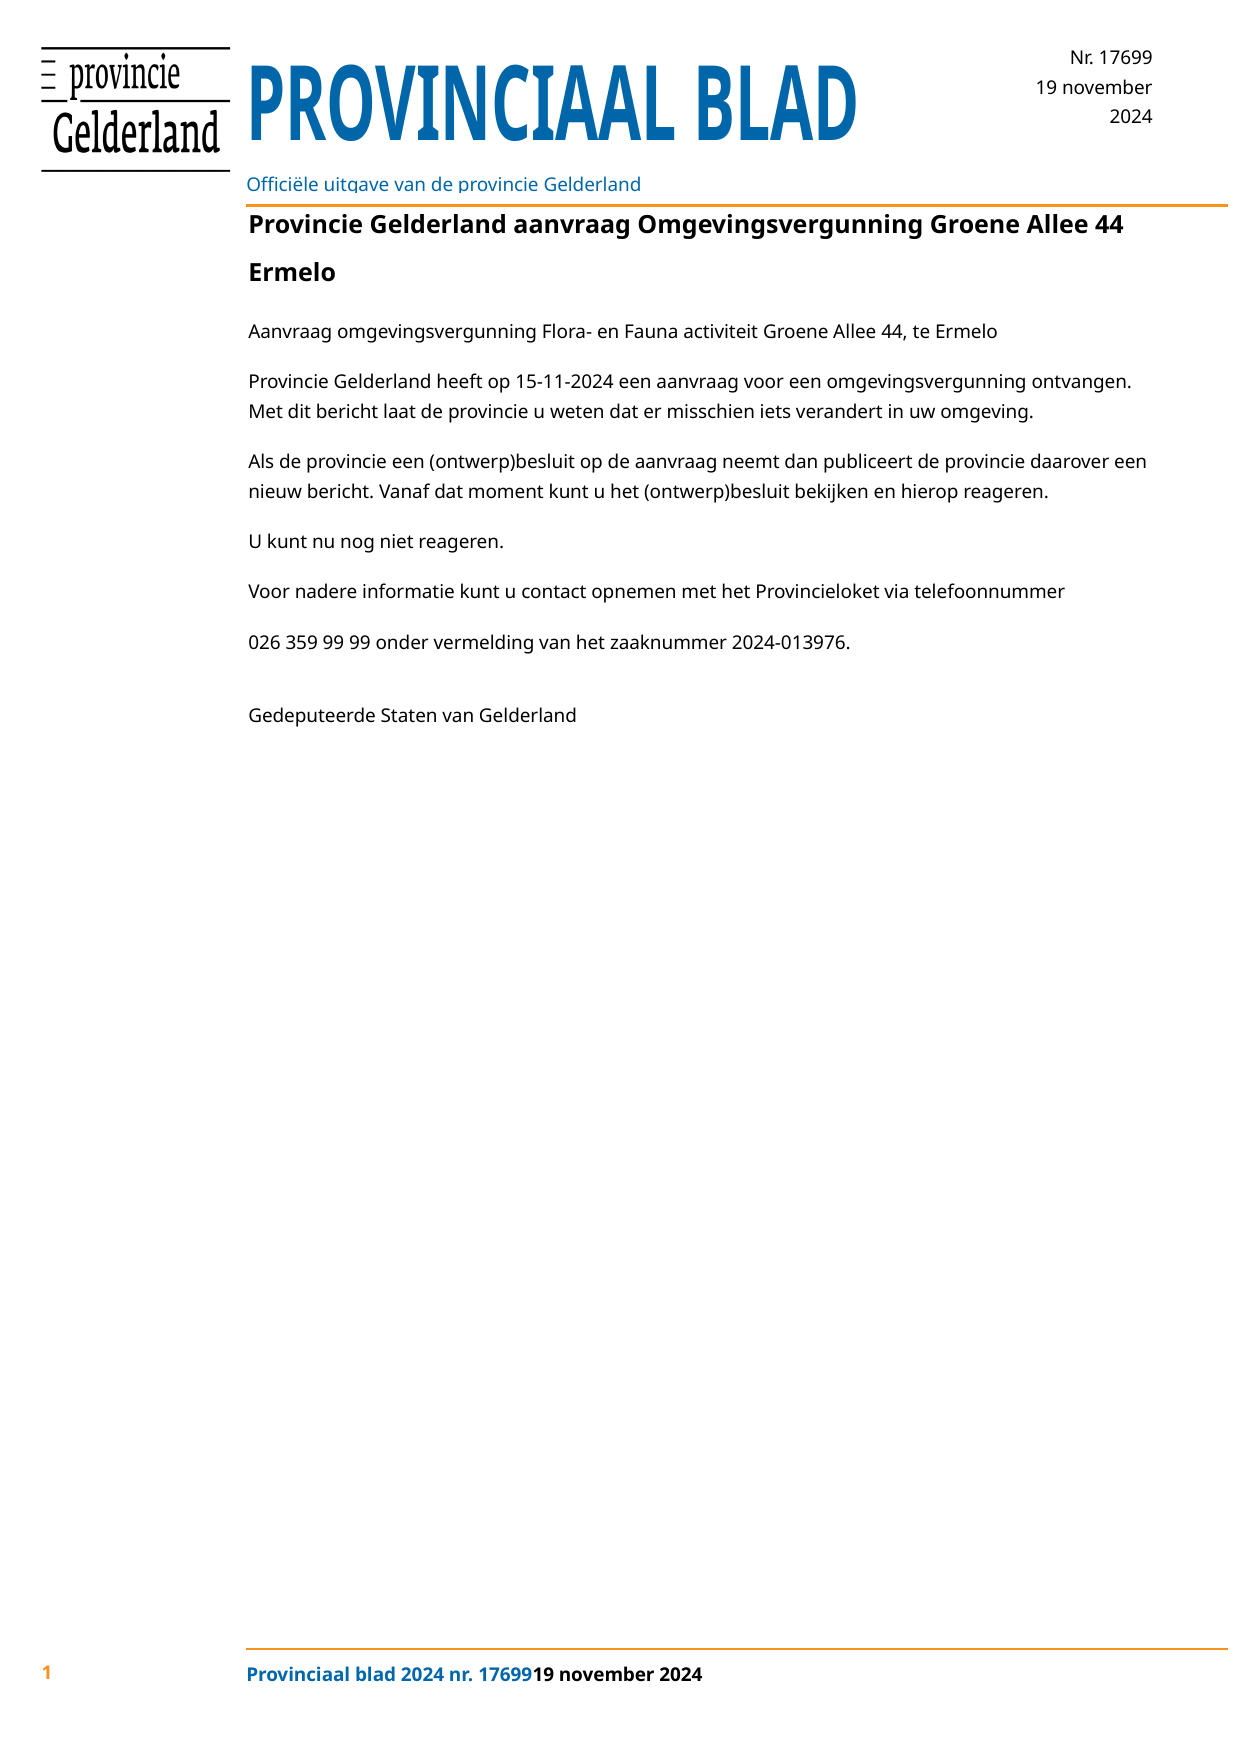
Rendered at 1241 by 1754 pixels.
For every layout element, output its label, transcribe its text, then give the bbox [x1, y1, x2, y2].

picture [41, 47, 231, 172]
text Als de provincie een (ontwerp)besluit op de aanvraag neemt dan publiceert de provincie daarover een nieuw bericht. Vanaf dat moment kunt u het (ontwerp)besluit bekijken en hierop reageren. [248, 448, 1152, 504]
text Voor nadere informatie kunt u contact opnemen met het Provincieloket via telefoonnummer [248, 579, 1152, 604]
text Aanvraag omgevingsvergunning Flora- en Fauna activiteit Groene Allee 44, te Ermelo [248, 318, 1152, 344]
text Gedeputeerde Staten van Gelderland [248, 703, 1152, 728]
text Provincie Gelderland aanvraag Omgevingsvergunning Groene Allee 44 Ermelo [248, 207, 1152, 288]
text U kunt nu nog niet reageren. [248, 528, 1152, 554]
text 026 359 99 99 onder vermelding van het zaaknummer 2024-013976. [248, 629, 1152, 655]
text Provincie Gelderland heeft op 15-11-2024 een aanvraag voor een omgevingsvergunning ontvangen. Met dit bericht laat de provincie u weten dat er misschien iets verandert in uw omgeving. [248, 368, 1152, 424]
